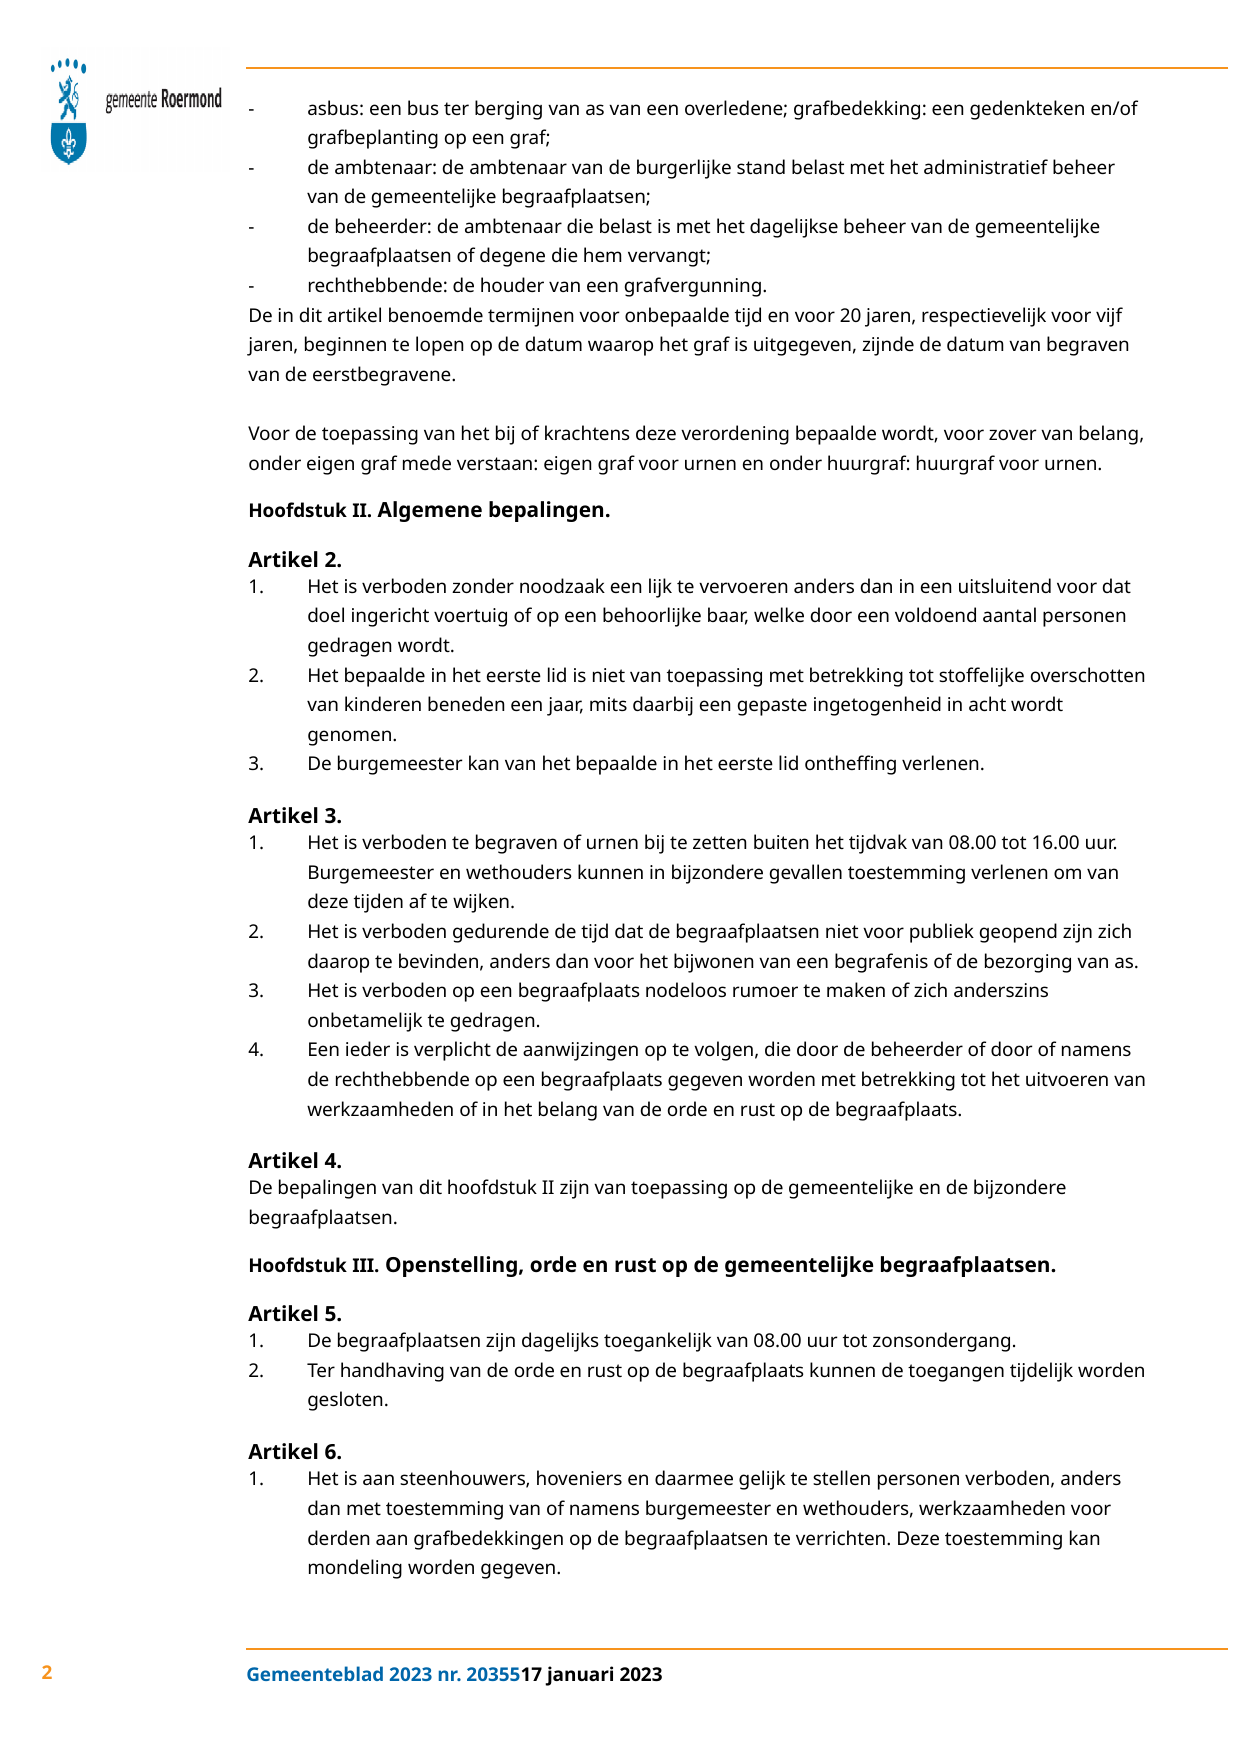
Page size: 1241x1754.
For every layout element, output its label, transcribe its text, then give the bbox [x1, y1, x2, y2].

list de beheerder: de ambtenaar die belast is met het dagelijkse beheer van de gemeentelijke begraafplaatsen of degene die hem vervangt; [248, 213, 1152, 268]
list Ter handhaving van de orde en rust op de begraafplaats kunnen de toegangen tijdelijk worden gesloten. [248, 1357, 1152, 1412]
text De in dit artikel benoemde termijnen voor onbepaalde tijd en voor 20 jaren, respectievelijk voor vijf jaren, beginnen te lopen op de datum waarop het graf is uitgegeven, zijnde de datum van begraven van de eerstbegravene. [248, 302, 1152, 387]
text Artikel 2. [248, 545, 1152, 573]
text Artikel 5. [248, 1299, 1152, 1327]
text Hoofdstuk II. Algemene bepalingen. [248, 495, 1152, 524]
list Het is verboden zonder noodzaak een lijk te vervoeren anders dan in een uitsluitend voor dat doel ingericht voertuig of op een behoorlijke baar, welke door een voldoend aantal personen gedragen wordt. [248, 573, 1152, 658]
list Het is verboden te begraven of urnen bij te zetten buiten het tijdvak van 08.00 tot 16.00 uur. Burgemeester en wethouders kunnen in bijzondere gevallen toestemming verlenen om van deze tijden af te wijken. [248, 829, 1152, 914]
text Hoofdstuk III. Openstelling, orde en rust op de gemeentelijke begraafplaatsen. [248, 1250, 1152, 1278]
text Artikel 3. [248, 801, 1152, 829]
list Een ieder is verplicht de aanwijzingen op te volgen, die door de beheerder of door of namens de rechthebbende op een begraafplaats gegeven worden met betrekking tot het uitvoeren van werkzaamheden of in het belang van de orde en rust op de begraafplaats. [248, 1037, 1152, 1121]
list Het is verboden gedurende de tijd dat de begraafplaatsen niet voor publiek geopend zijn zich daarop te bevinden, anders dan voor het bijwonen van een begrafenis of de bezorging van as. [248, 918, 1152, 973]
text De bepalingen van dit hoofdstuk II zijn van toepassing op de gemeentelijke en de bijzondere begraafplaatsen. [248, 1174, 1152, 1230]
text Artikel 4. [248, 1146, 1152, 1174]
list Het is aan steenhouwers, hoveniers en daarmee gelijk te stellen personen verboden, anders dan met toestemming van of namens burgemeester en wethouders, werkzaamheden voor derden aan grafbedekkingen op de begraafplaatsen te verrichten. Deze toestemming kan mondeling worden gegeven. [248, 1466, 1152, 1580]
picture [41, 47, 231, 172]
text Voor de toepassing van het bij of krachtens deze verordening bepaalde wordt, voor zover van belang, onder eigen graf mede verstaan: eigen graf voor urnen en onder huurgraf: huurgraf voor urnen. [248, 420, 1152, 476]
text Artikel 6. [248, 1437, 1152, 1466]
list de ambtenaar: de ambtenaar van de burgerlijke stand belast met het administratief beheer van de gemeentelijke begraafplaatsen; [248, 154, 1152, 209]
list De burgemeester kan van het bepaalde in het eerste lid ontheffing verlenen. [248, 751, 1152, 776]
list rechthebbende: de houder van een grafvergunning. [248, 272, 1152, 298]
list De begraafplaatsen zijn dagelijks toegankelijk van 08.00 uur tot zonsondergang. [248, 1327, 1152, 1353]
list Het is verboden op een begraafplaats nodeloos rumoer te maken of zich anderszins onbetamelijk te gedragen. [248, 977, 1152, 1033]
list Het bepaalde in het eerste lid is niet van toepassing met betrekking tot stoffelijke overschotten van kinderen beneden een jaar, mits daarbij een gepaste ingetogenheid in acht wordt genomen. [248, 662, 1152, 747]
list asbus: een bus ter berging van as van een overledene; grafbedekking: een gedenkteken en/of grafbeplanting op een graf; [248, 95, 1152, 150]
